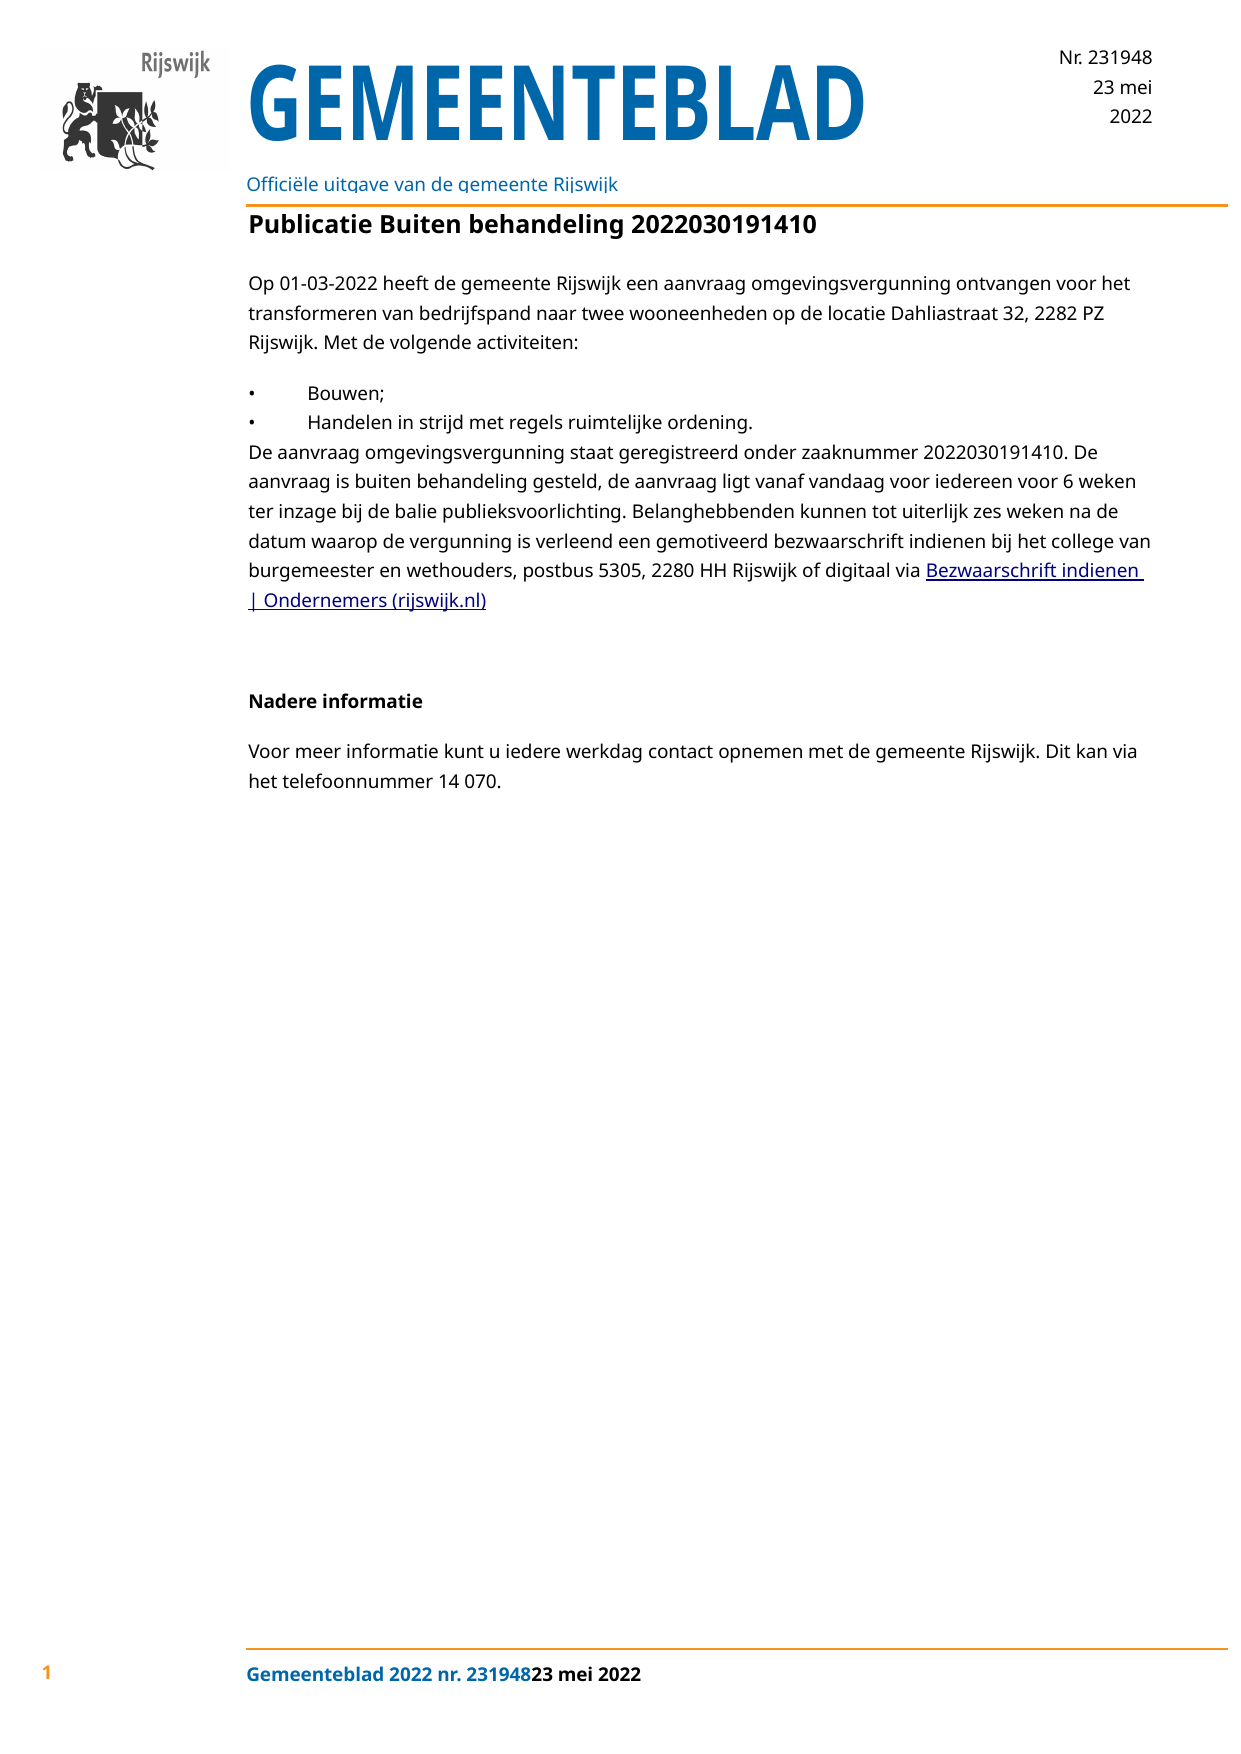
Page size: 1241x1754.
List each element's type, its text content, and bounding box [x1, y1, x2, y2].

text De aanvraag omgevingsvergunning staat geregistreerd onder zaaknummer 2022030191410. De aanvraag is buiten behandeling gesteld, de aanvraag ligt vanaf vandaag voor iedereen voor 6 weken ter inzage bij de balie publieksvoorlichting. Belanghebbenden kunnen tot uiterlijk zes weken na de datum waarop de vergunning is verleend een gemotiveerd bezwaarschrift indienen bij het college van burgemeester en wethouders, postbus 5305, 2280 HH Rijswijk of digitaal via Bezwaarschrift indienen | Ondernemers (rijswijk.nl) [248, 439, 1152, 613]
text Voor meer informatie kunt u iedere werkdag contact opnemen met de gemeente Rijswijk. Dit kan via het telefoonnummer 14 070. [248, 738, 1152, 793]
picture [41, 47, 231, 172]
text Op 01-03-2022 heeft de gemeente Rijswijk een aanvraag omgevingsvergunning ontvangen voor het transformeren van bedrijfspand naar twee wooneenheden op de locatie Dahliastraat 32, 2282 PZ Rijswijk. Met de volgende activiteiten: [248, 270, 1152, 355]
list Bouwen; [248, 380, 1152, 406]
text Publicatie Buiten behandeling 2022030191410 [248, 207, 1152, 241]
text Nadere informatie [248, 688, 1152, 713]
list Handelen in strijd met regels ruimtelijke ordening. [248, 409, 1152, 435]
